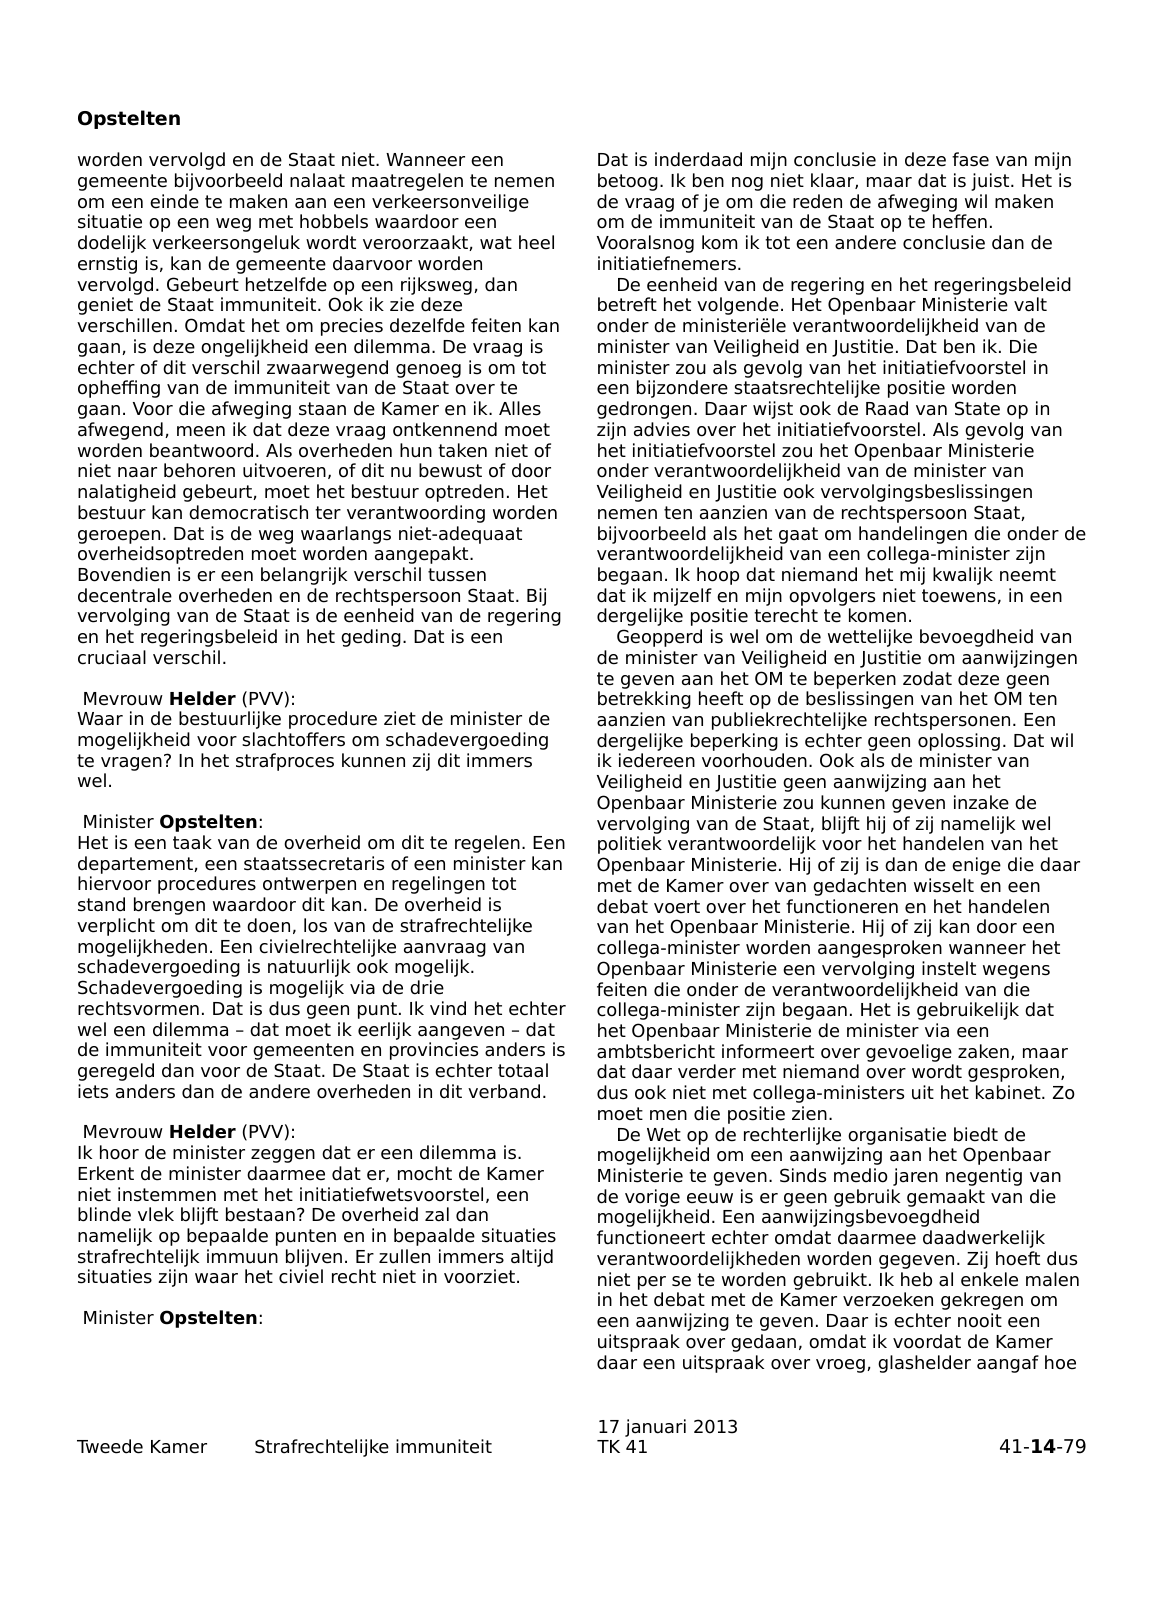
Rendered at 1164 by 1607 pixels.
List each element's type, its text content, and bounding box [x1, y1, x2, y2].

text Minister Opstelten: [77, 812, 567, 833]
text Geopperd is wel om de wettelijke bevoegdheid van de minister van Veiligheid en Justitie om aanwijzingen te geven aan het OM te beperken zodat deze geen betrekking heeft op de beslissingen van het OM ten aanzien van publiekrechtelijke rechtspersonen. Een dergelijke beperking is echter geen oplossing. Dat wil ik iedereen voorhouden. Ook als de minister van Veiligheid en Justitie geen aanwijzing aan het Openbaar Ministerie zou kunnen geven inzake de vervolging van de Staat, blijft hij of zij namelijk wel politiek verantwoordelijk voor het handelen van het Openbaar Ministerie. Hij of zij is dan de enige die daar met de Kamer over van gedachten wisselt en een debat voert over het functioneren en het handelen van het Openbaar Ministerie. Hij of zij kan door een collega-minister worden aangesproken wanneer het Openbaar Ministerie een vervolging instelt wegens feiten die onder de verantwoordelijkheid van die collega-minister zijn begaan. Het is gebruikelijk dat het Openbaar Ministerie de minister via een ambtsbericht informeert over gevoelige zaken, maar dat daar verder met niemand over wordt gesproken, dus ook niet met collega-ministers uit het kabinet. Zo moet men die positie zien. [596, 627, 1087, 1124]
text De eenheid van de regering en het regeringsbeleid betreft het volgende. Het Openbaar Ministerie valt onder de ministeriële verantwoordelijkheid van de minister van Veiligheid en Justitie. Dat ben ik. Die minister zou als gevolg van het initiatiefvoorstel in een bijzondere staatsrechtelijke positie worden gedrongen. Daar wijst ook de Raad van State op in zijn advies over het initiatiefvoorstel. Als gevolg van het initiatiefvoorstel zou het Openbaar Ministerie onder verantwoordelijkheid van de minister van Veiligheid en Justitie ook vervolgingsbeslissingen nemen ten aanzien van de rechtspersoon Staat, bijvoorbeeld als het gaat om handelingen die onder de verantwoordelijkheid van een collega-minister zijn begaan. Ik hoop dat niemand het mij kwalijk neemt dat ik mijzelf en mijn opvolgers niet toewens, in een dergelijke positie terecht te komen. [596, 274, 1087, 627]
text Het is een taak van de overheid om dit te regelen. Een departement, een staatssecretaris of een minister kan hiervoor procedures ontwerpen en regelingen tot stand brengen waardoor dit kan. De overheid is verplicht om dit te doen, los van de strafrechtelijke mogelijkheden. Een civielrechtelijke aanvraag van schadevergoeding is natuurlijk ook mogelijk. Schadevergoeding is mogelijk via de drie rechtsvormen. Dat is dus geen punt. Ik vind het echter wel een dilemma – dat moet ik eerlijk aangeven – dat de immuniteit voor gemeenten en provincies anders is geregeld dan voor de Staat. De Staat is echter totaal iets anders dan de andere overheden in dit verband. [77, 833, 567, 1102]
text Mevrouw Helder (PVV): [77, 1122, 567, 1143]
text Ik hoor de minister zeggen dat er een dilemma is. Erkent de minister daarmee dat er, mocht de Kamer niet instemmen met het initiatiefwetsvoorstel, een blinde vlek blijft bestaan? De overheid zal dan namelijk op bepaalde punten en in bepaalde situaties strafrechtelijk immuun blijven. Er zullen immers altijd situaties zijn waar het civiel recht niet in voorziet. [77, 1143, 567, 1288]
text worden vervolgd en de Staat niet. Wanneer een gemeente bijvoorbeeld nalaat maatregelen te nemen om een einde te maken aan een verkeersonveilige situatie op een weg met hobbels waardoor een dodelijk verkeersongeluk wordt veroorzaakt, wat heel ernstig is, kan de gemeente daarvoor worden vervolgd. Gebeurt hetzelfde op een rijksweg, dan geniet de Staat immuniteit. Ook ik zie deze verschillen. Omdat het om precies dezelfde feiten kan gaan, is deze ongelijkheid een dilemma. De vraag is echter of dit verschil zwaarwegend genoeg is om tot opheffing van de immuniteit van de Staat over te gaan. Voor die afweging staan de Kamer en ik. Alles afwegend, meen ik dat deze vraag ontkennend moet worden beantwoord. Als overheden hun taken niet of niet naar behoren uitvoeren, of dit nu bewust of door nalatigheid gebeurt, moet het bestuur optreden. Het bestuur kan democratisch ter verantwoording worden geroepen. Dat is de weg waarlangs niet-adequaat overheidsoptreden moet worden aangepakt. Bovendien is er een belangrijk verschil tussen decentrale overheden en de rechtspersoon Staat. Bij vervolging van de Staat is de eenheid van de regering en het regeringsbeleid in het geding. Dat is een cruciaal verschil. [77, 150, 567, 668]
text Mevrouw Helder (PVV): [77, 688, 567, 709]
text Dat is inderdaad mijn conclusie in deze fase van mijn betoog. Ik ben nog niet klaar, maar dat is juist. Het is de vraag of je om die reden de afweging wil maken om de immuniteit van de Staat op te heffen. Vooralsnog kom ik tot een andere conclusie dan de initiatiefnemers. [596, 150, 1087, 274]
text Waar in de bestuurlijke procedure ziet de minister de mogelijkheid voor slachtoffers om schadevergoeding te vragen? In het strafproces kunnen zij dit immers wel. [77, 709, 567, 792]
text Minister Opstelten: [77, 1308, 567, 1329]
text De Wet op de rechterlijke organisatie biedt de mogelijkheid om een aanwijzing aan het Openbaar Ministerie te geven. Sinds medio jaren negentig van de vorige eeuw is er geen gebruik gemaakt van die mogelijkheid. Een aanwijzingsbevoegdheid functioneert echter omdat daarmee daadwerkelijk verantwoordelijkheden worden gegeven. Zij hoeft dus niet per se te worden gebruikt. Ik heb al enkele malen in het debat met de Kamer verzoeken gekregen om een aanwijzing te geven. Daar is echter nooit een uitspraak over gedaan, omdat ik voordat de Kamer daar een uitspraak over vroeg, glashelder aangaf hoe [596, 1124, 1087, 1373]
